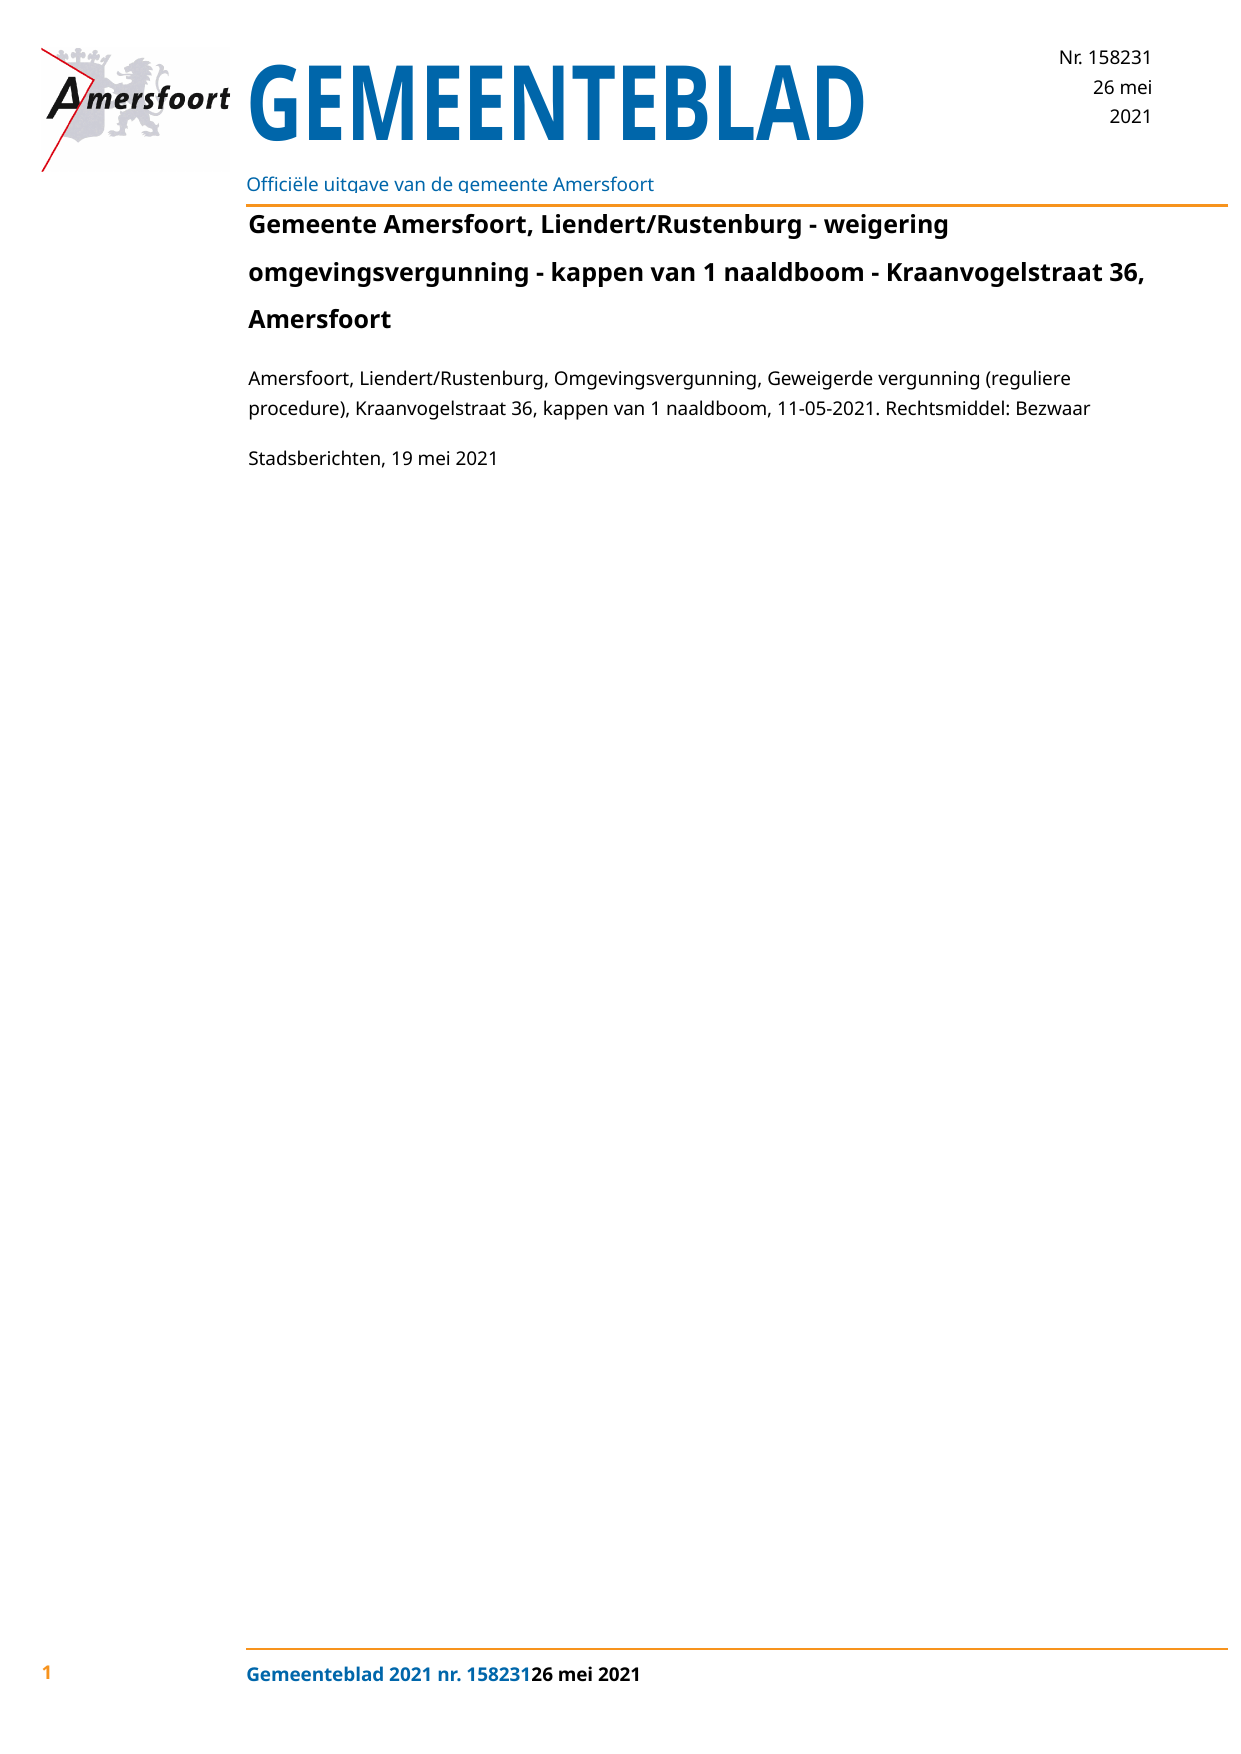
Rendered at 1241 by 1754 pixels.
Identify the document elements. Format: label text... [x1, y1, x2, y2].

text Gemeente Amersfoort, Liendert/Rustenburg - weigering omgevingsvergunning - kappen van 1 naaldboom - Kraanvogelstraat 36, Amersfoort [248, 207, 1152, 336]
text Stadsberichten, 19 mei 2021 [248, 446, 1152, 471]
picture [41, 47, 231, 172]
text Amersfoort, Liendert/Rustenburg, Omgevingsvergunning, Geweigerde vergunning (reguliere procedure), Kraanvogelstraat 36, kappen van 1 naaldboom, 11-05-2021. Rechtsmiddel: Bezwaar [248, 366, 1152, 421]
